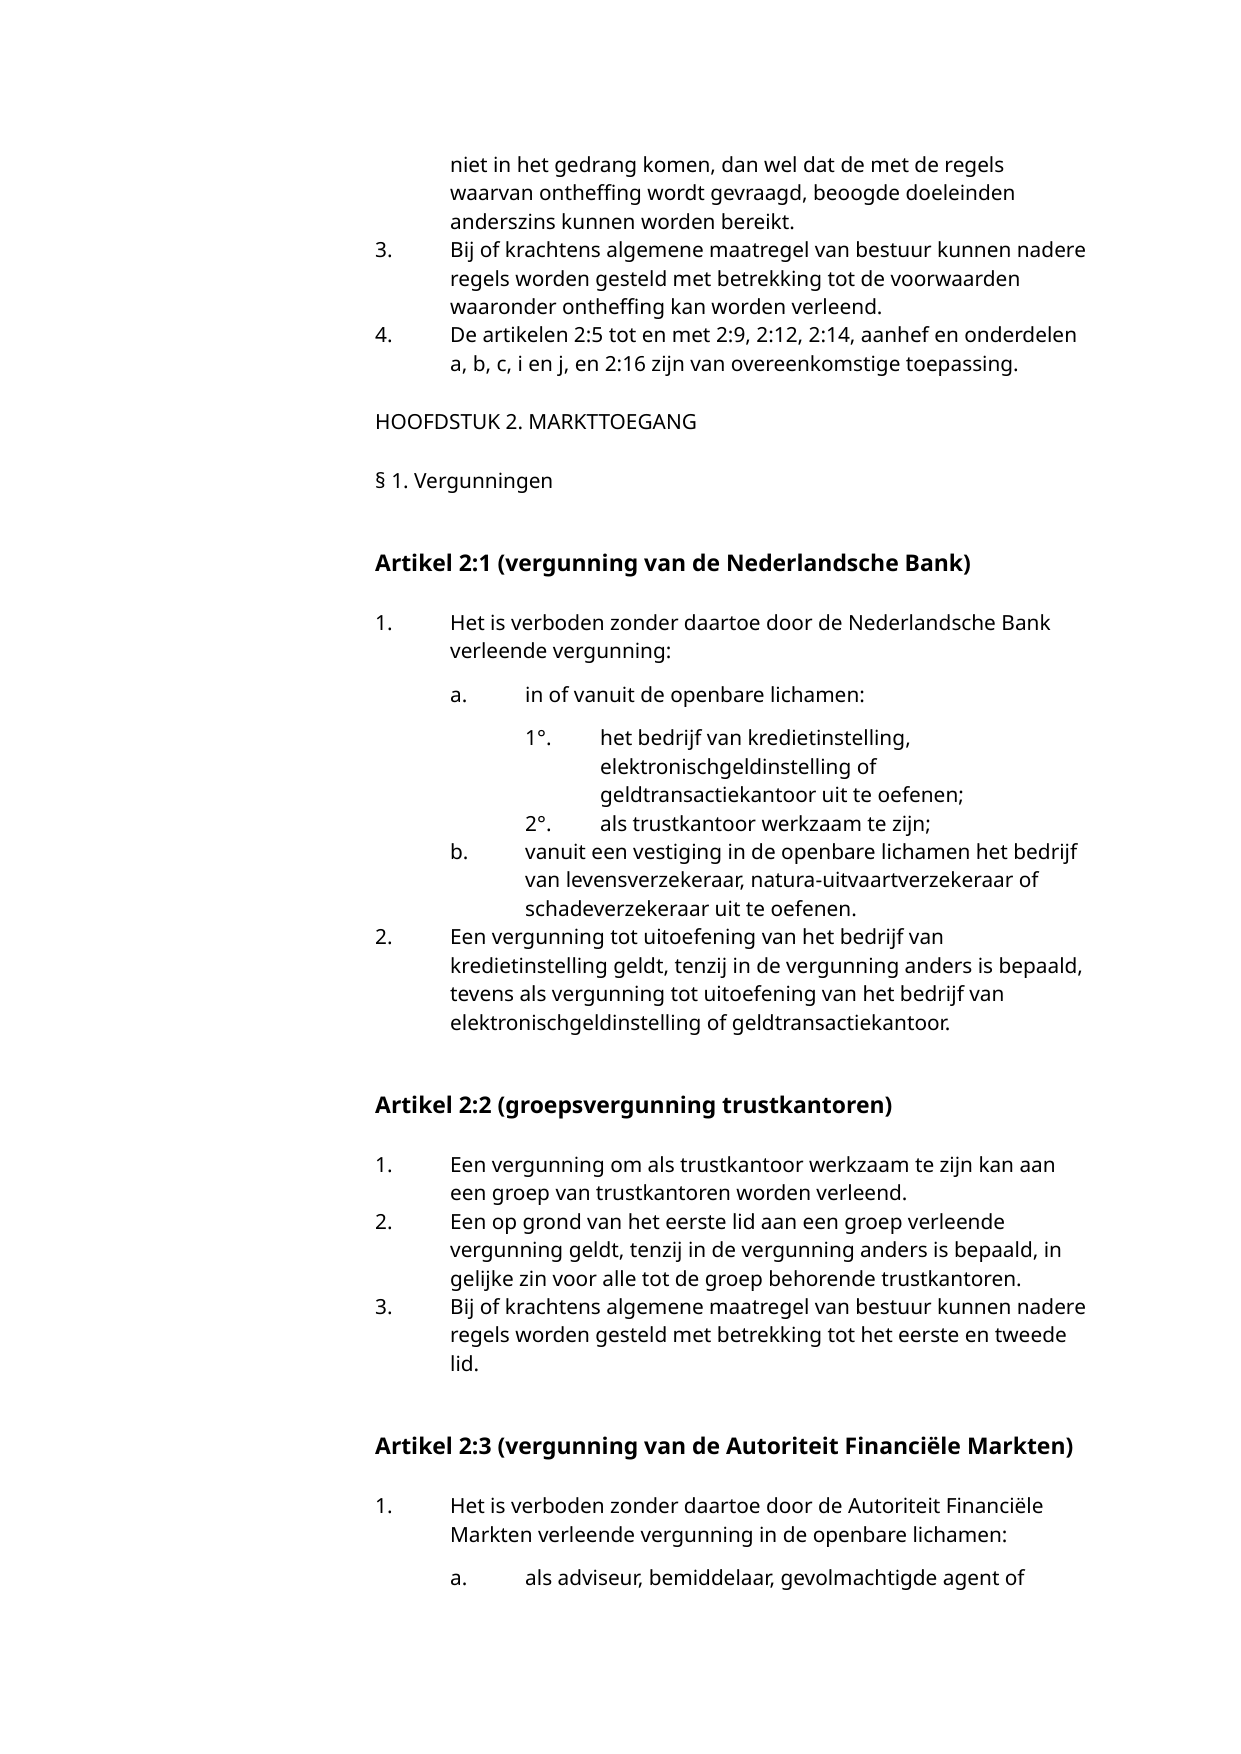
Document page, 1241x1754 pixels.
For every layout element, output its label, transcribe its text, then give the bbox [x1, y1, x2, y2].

subtitle HOOFDSTUK 2. MARKTTOEGANG [375, 407, 1090, 436]
subtitle Artikel 2:2 (groepsvergunning trustkantoren) [375, 1089, 1090, 1120]
list als adviseur, bemiddelaar, gevolmachtigde agent of [450, 1563, 1090, 1592]
list Het is verboden zonder daartoe door de Autoriteit Financiële Markten verleende vergunning in de openbare lichamen: [375, 1491, 1090, 1548]
list als trustkantoor werkzaam te zijn; [525, 809, 1090, 837]
list het bedrijf van kredietinstelling, elektronischgeldinstelling of geldtransactiekantoor uit te oefenen; [525, 723, 1090, 809]
subtitle § 1. Vergunningen [375, 466, 1090, 494]
list Het is verboden zonder daartoe door de Nederlandsche Bank verleende vergunning: [375, 608, 1090, 665]
subtitle Artikel 2:3 (vergunning van de Autoriteit Financiële Markten) [375, 1430, 1090, 1461]
list Een op grond van het eerste lid aan een groep verleende vergunning geldt, tenzij in de vergunning anders is bepaald, in gelijke zin voor alle tot de groep behorende trustkantoren. [375, 1207, 1090, 1292]
list De artikelen 2:5 tot en met 2:9, 2:12, 2:14, aanhef en onderdelen a, b, c, i en j, en 2:16 zijn van overeenkomstige toepassing. [375, 321, 1090, 377]
list Bij of krachtens algemene maatregel van bestuur kunnen nadere regels worden gesteld met betrekking tot het eerste en tweede lid. [375, 1292, 1090, 1377]
list vanuit een vestiging in de openbare lichamen het bedrijf van levensverzekeraar, natura-uitvaartverzekeraar of schadeverzekeraar uit te oefenen. [450, 837, 1090, 922]
list Een vergunning om als trustkantoor werkzaam te zijn kan aan een groep van trustkantoren worden verleend. [375, 1150, 1090, 1207]
list Een vergunning tot uitoefening van het bedrijf van kredietinstelling geldt, tenzij in de vergunning anders is bepaald, tevens als vergunning tot uitoefening van het bedrijf van elektronischgeldinstelling of geldtransactiekantoor. [375, 922, 1090, 1036]
list Bij of krachtens algemene maatregel van bestuur kunnen nadere regels worden gesteld met betrekking tot de voorwaarden waaronder ontheffing kan worden verleend. [375, 235, 1090, 321]
list niet in het gedrang komen, dan wel dat de met de regels waarvan ontheffing wordt gevraagd, beoogde doeleinden anderszins kunnen worden bereikt. [375, 150, 1090, 235]
list in of vanuit de openbare lichamen: [450, 680, 1090, 708]
subtitle Artikel 2:1 (vergunning van de Nederlandsche Bank) [375, 547, 1090, 578]
